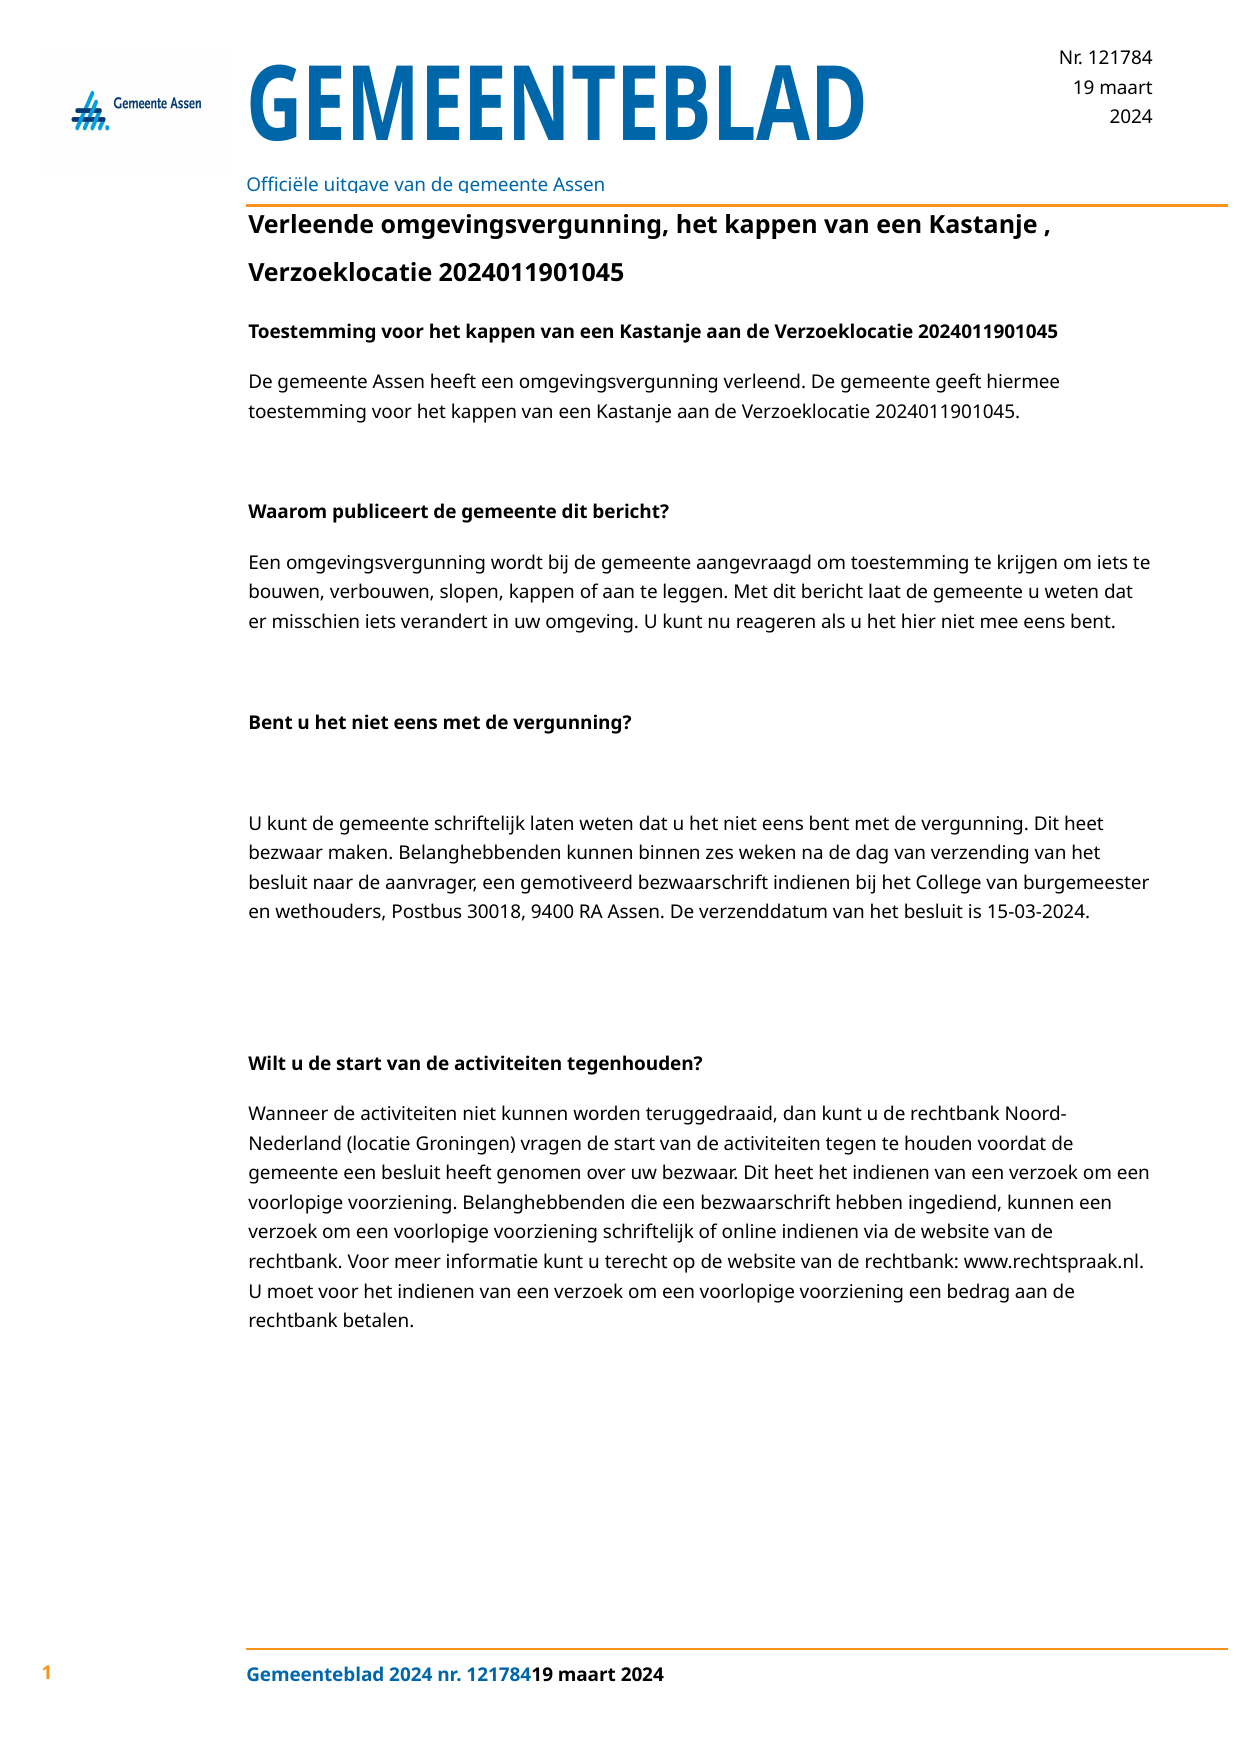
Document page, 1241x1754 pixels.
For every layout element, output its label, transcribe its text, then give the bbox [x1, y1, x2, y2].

text Een omgevingsvergunning wordt bij de gemeente aangevraagd om toestemming te krijgen om iets te bouwen, verbouwen, slopen, kappen of aan te leggen. Met dit bericht laat de gemeente u weten dat er misschien iets verandert in uw omgeving. U kunt nu reageren als u het hier niet mee eens bent. [248, 549, 1152, 634]
text Toestemming voor het kappen van een Kastanje aan de Verzoeklocatie 2024011901045 [248, 318, 1152, 344]
text De gemeente Assen heeft een omgevingsvergunning verleend. De gemeente geeft hiermee toestemming voor het kappen van een Kastanje aan de Verzoeklocatie 2024011901045. [248, 368, 1152, 424]
text Wanneer de activiteiten niet kunnen worden teruggedraaid, dan kunt u de rechtbank Noord-Nederland (locatie Groningen) vragen de start van de activiteiten tegen te houden voordat de gemeente een besluit heeft genomen over uw bezwaar. Dit heet het indienen van een verzoek om een voorlopige voorziening. Belanghebbenden die een bezwaarschrift hebben ingediend, kunnen een verzoek om een voorlopige voorziening schriftelijk of online indienen via de website van de rechtbank. Voor meer informatie kunt u terecht op de website van de rechtbank: www.rechtspraak.nl. U moet voor het indienen van een verzoek om een voorlopige voorziening een bedrag aan de rechtbank betalen. [248, 1100, 1152, 1333]
text Wilt u de start van de activiteiten tegenhouden? [248, 1050, 1152, 1076]
text Waarom publiceert de gemeente dit bericht? [248, 499, 1152, 524]
text Verleende omgevingsvergunning, het kappen van een Kastanje , Verzoeklocatie 2024011901045 [248, 207, 1152, 288]
text Bent u het niet eens met de vergunning? [248, 709, 1152, 735]
picture [41, 47, 231, 172]
text U kunt de gemeente schriftelijk laten weten dat u het niet eens bent met de vergunning. Dit heet bezwaar maken. Belanghebbenden kunnen binnen zes weken na de dag van verzending van het besluit naar de aanvrager, een gemotiveerd bezwaarschrift indienen bij het College van burgemeester en wethouders, Postbus 30018, 9400 RA Assen. De verzenddatum van het besluit is 15-03-2024. [248, 810, 1152, 924]
